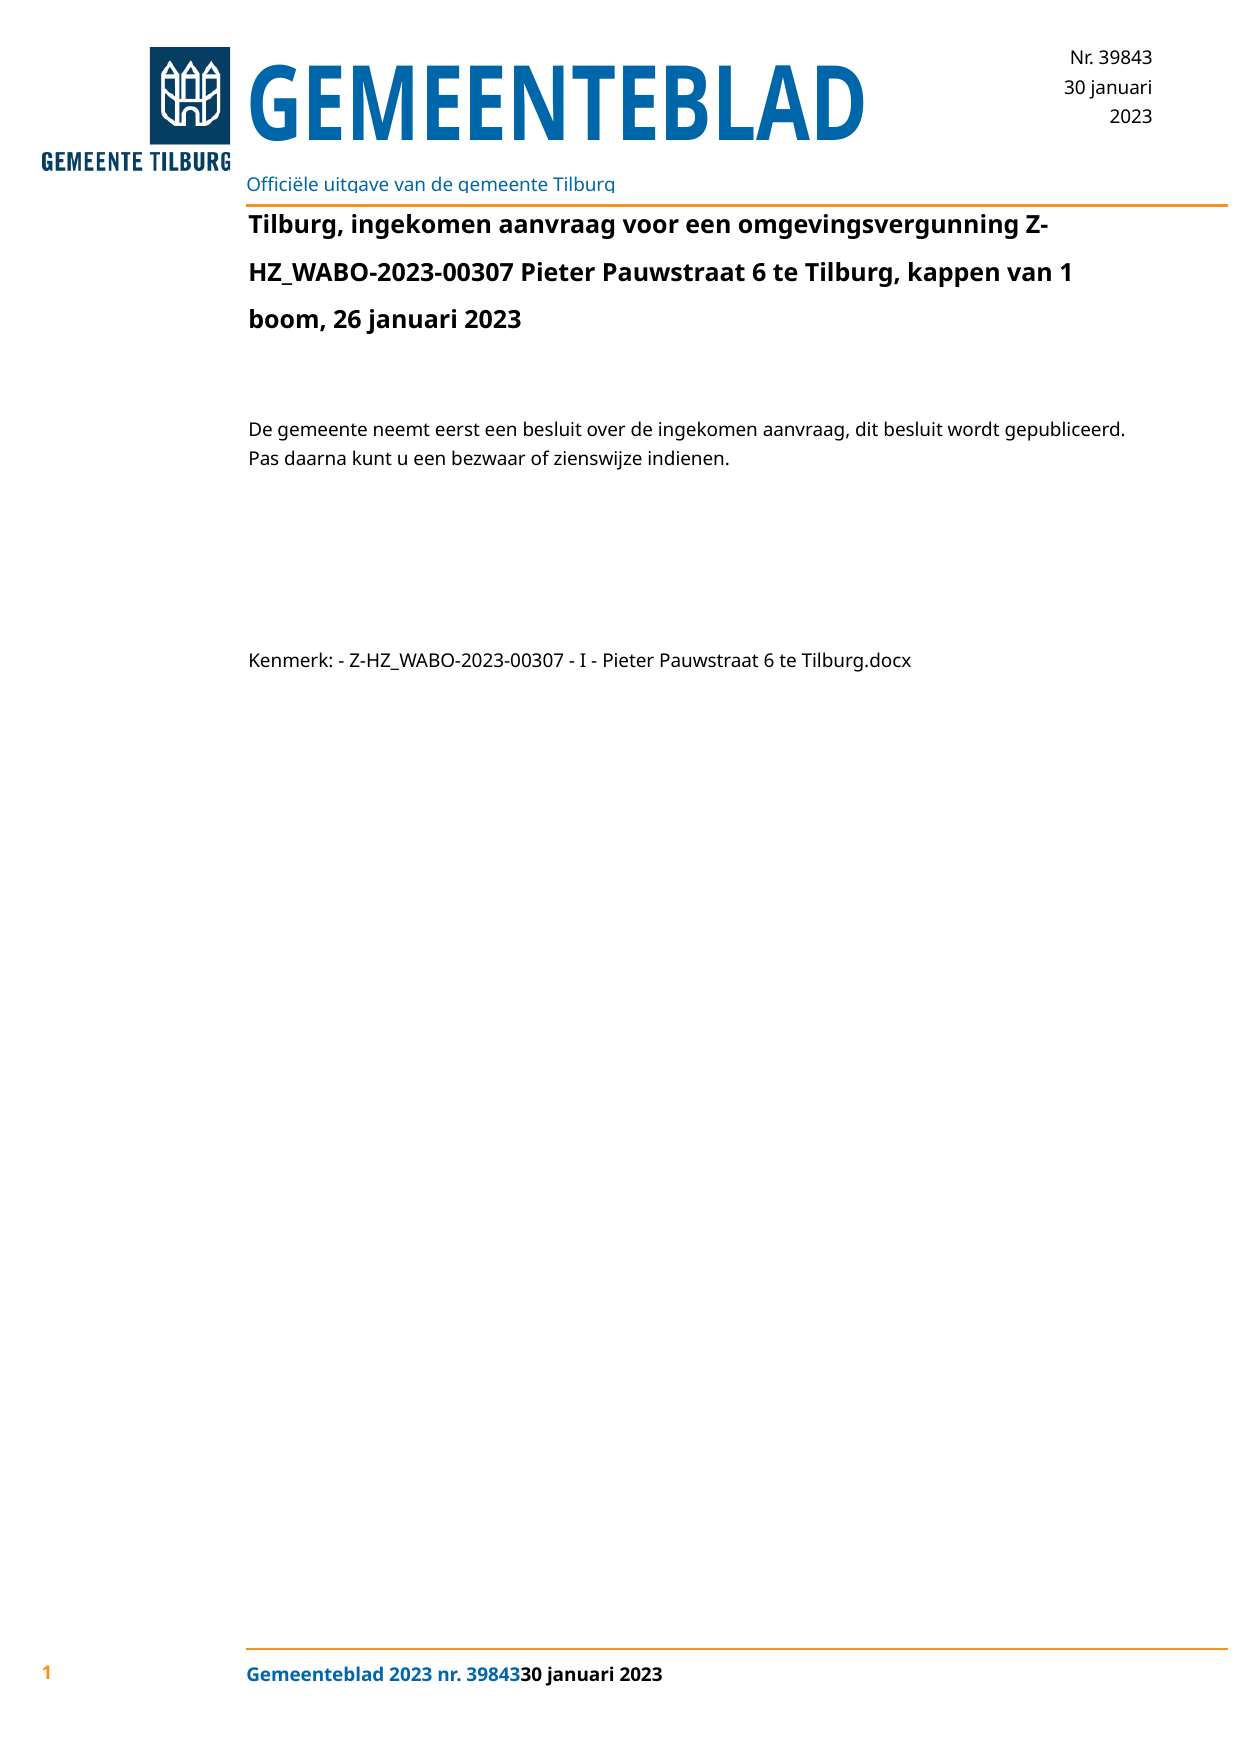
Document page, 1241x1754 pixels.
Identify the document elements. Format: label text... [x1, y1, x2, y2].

text Tilburg, ingekomen aanvraag voor een omgevingsvergunning Z-HZ_WABO-2023-00307 Pieter Pauwstraat 6 te Tilburg, kappen van 1 boom, 26 januari 2023 [248, 207, 1152, 336]
picture [41, 47, 231, 172]
text De gemeente neemt eerst een besluit over de ingekomen aanvraag, dit besluit wordt gepubliceerd. Pas daarna kunt u een bezwaar of zienswijze indienen. [248, 416, 1152, 471]
text Kenmerk: - Z-HZ_WABO-2023-00307 - I - Pieter Pauwstraat 6 te Tilburg.docx [248, 647, 1152, 673]
